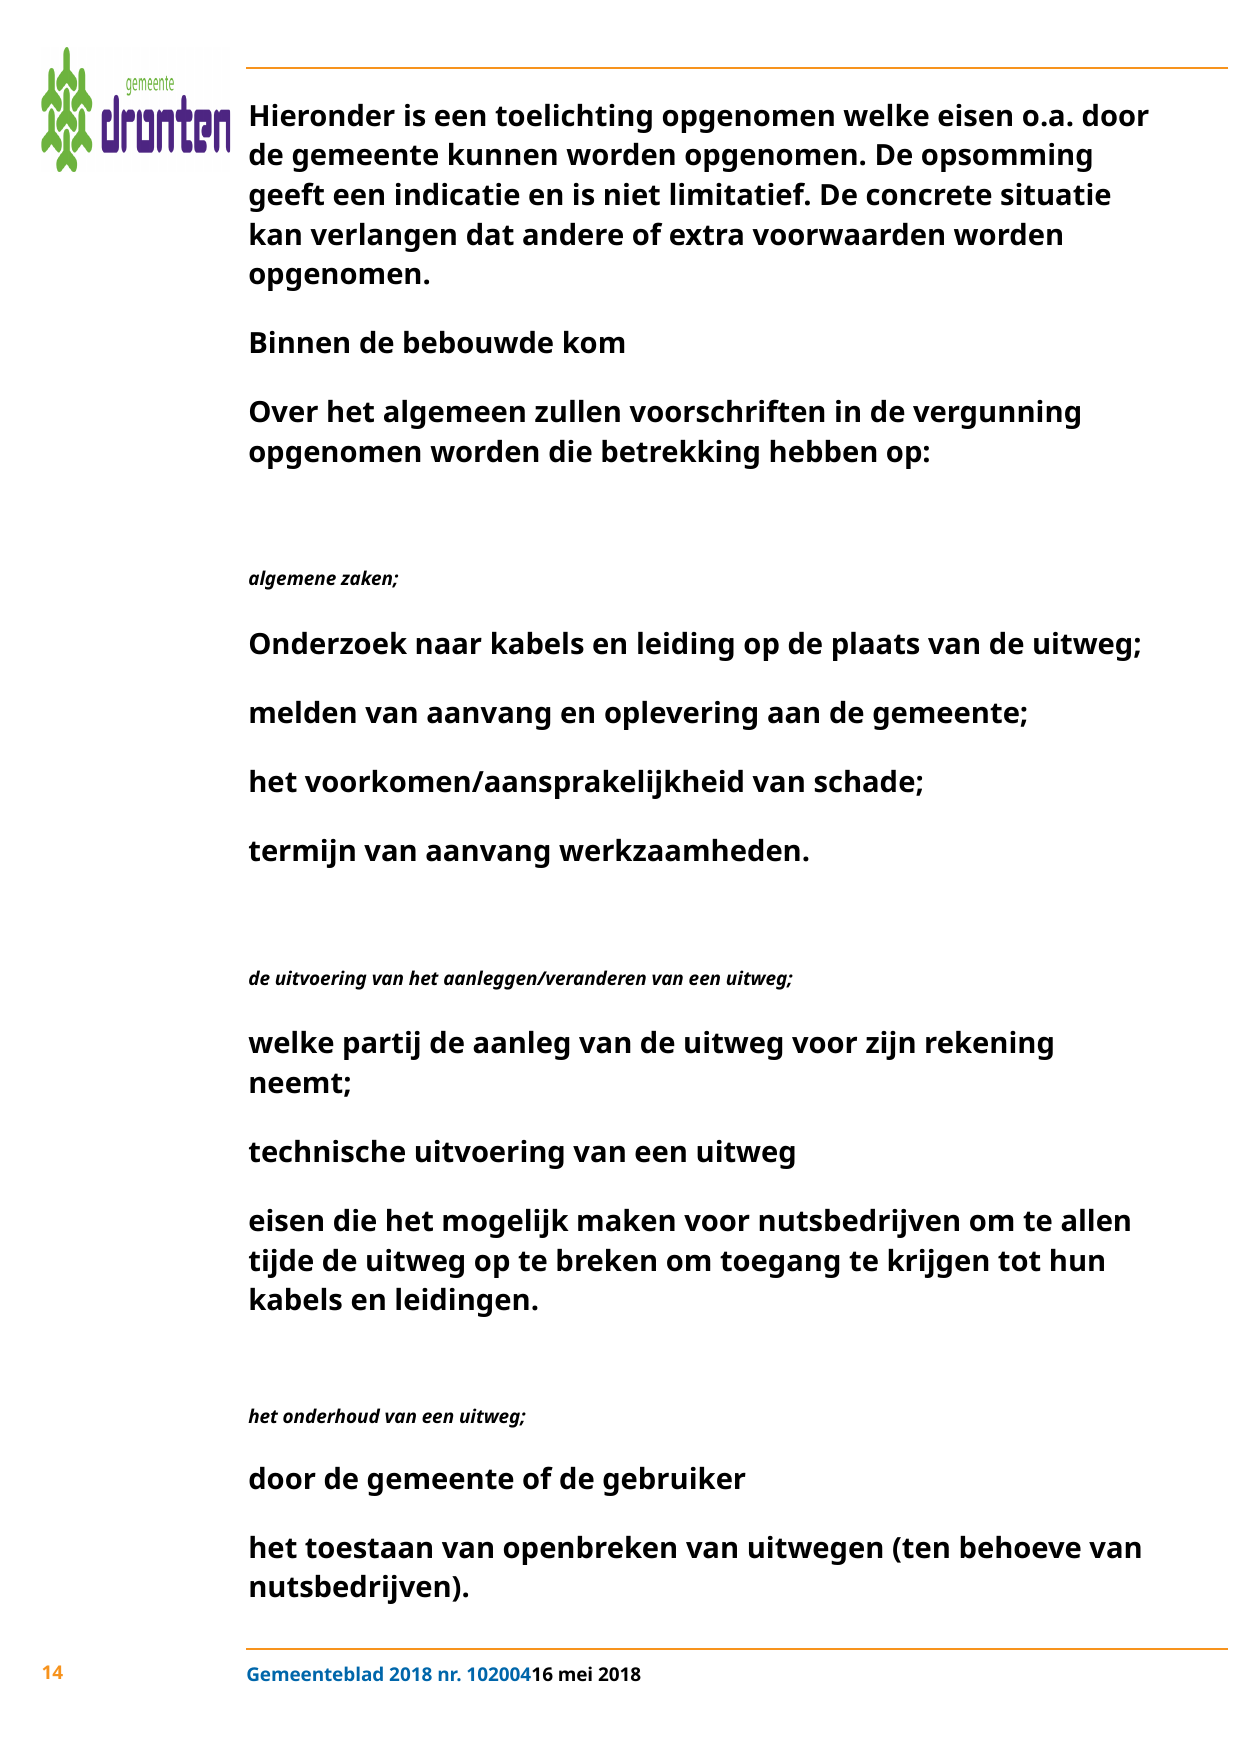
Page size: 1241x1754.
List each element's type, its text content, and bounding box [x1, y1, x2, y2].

text welke partij de aanleg van de uitweg voor zijn rekening neemt; [248, 1023, 1152, 1102]
text eisen die het mogelijk maken voor nutsbedrijven om te allen tijde de uitweg op te breken om toegang te krijgen tot hun kabels en leidingen. [248, 1200, 1152, 1319]
text technische uitvoering van een uitweg [248, 1131, 1152, 1171]
text het onderhoud van een uitweg; [248, 1403, 1152, 1429]
text de uitvoering van het aanleggen/veranderen van een uitweg; [248, 954, 1152, 993]
picture [41, 47, 231, 172]
text termijn van aanvang werkzaamheden. [248, 830, 1152, 870]
text Binnen de bebouwde kom [248, 322, 1152, 362]
text Onderzoek naar kabels en leiding op de plaats van de uitweg; [248, 623, 1152, 663]
text melden van aanvang en oplevering aan de gemeente; [248, 692, 1152, 732]
text Hieronder is een toelichting opgenomen welke eisen o.a. door de gemeente kunnen worden opgenomen. De opsomming geeft een indicatie en is niet limitatief. De concrete situatie kan verlangen dat andere of extra voorwaarden worden opgenomen. [248, 95, 1152, 293]
text het voorkomen/aansprakelijkheid van schade; [248, 761, 1152, 801]
text Over het algemeen zullen voorschriften in de vergunning opgenomen worden die betrekking hebben op: [248, 391, 1152, 471]
text het toestaan van openbreken van uitwegen (ten behoeve van nutsbedrijven). [248, 1527, 1152, 1606]
text door de gemeente of de gebruiker [248, 1458, 1152, 1498]
text algemene zaken; [248, 555, 1152, 594]
